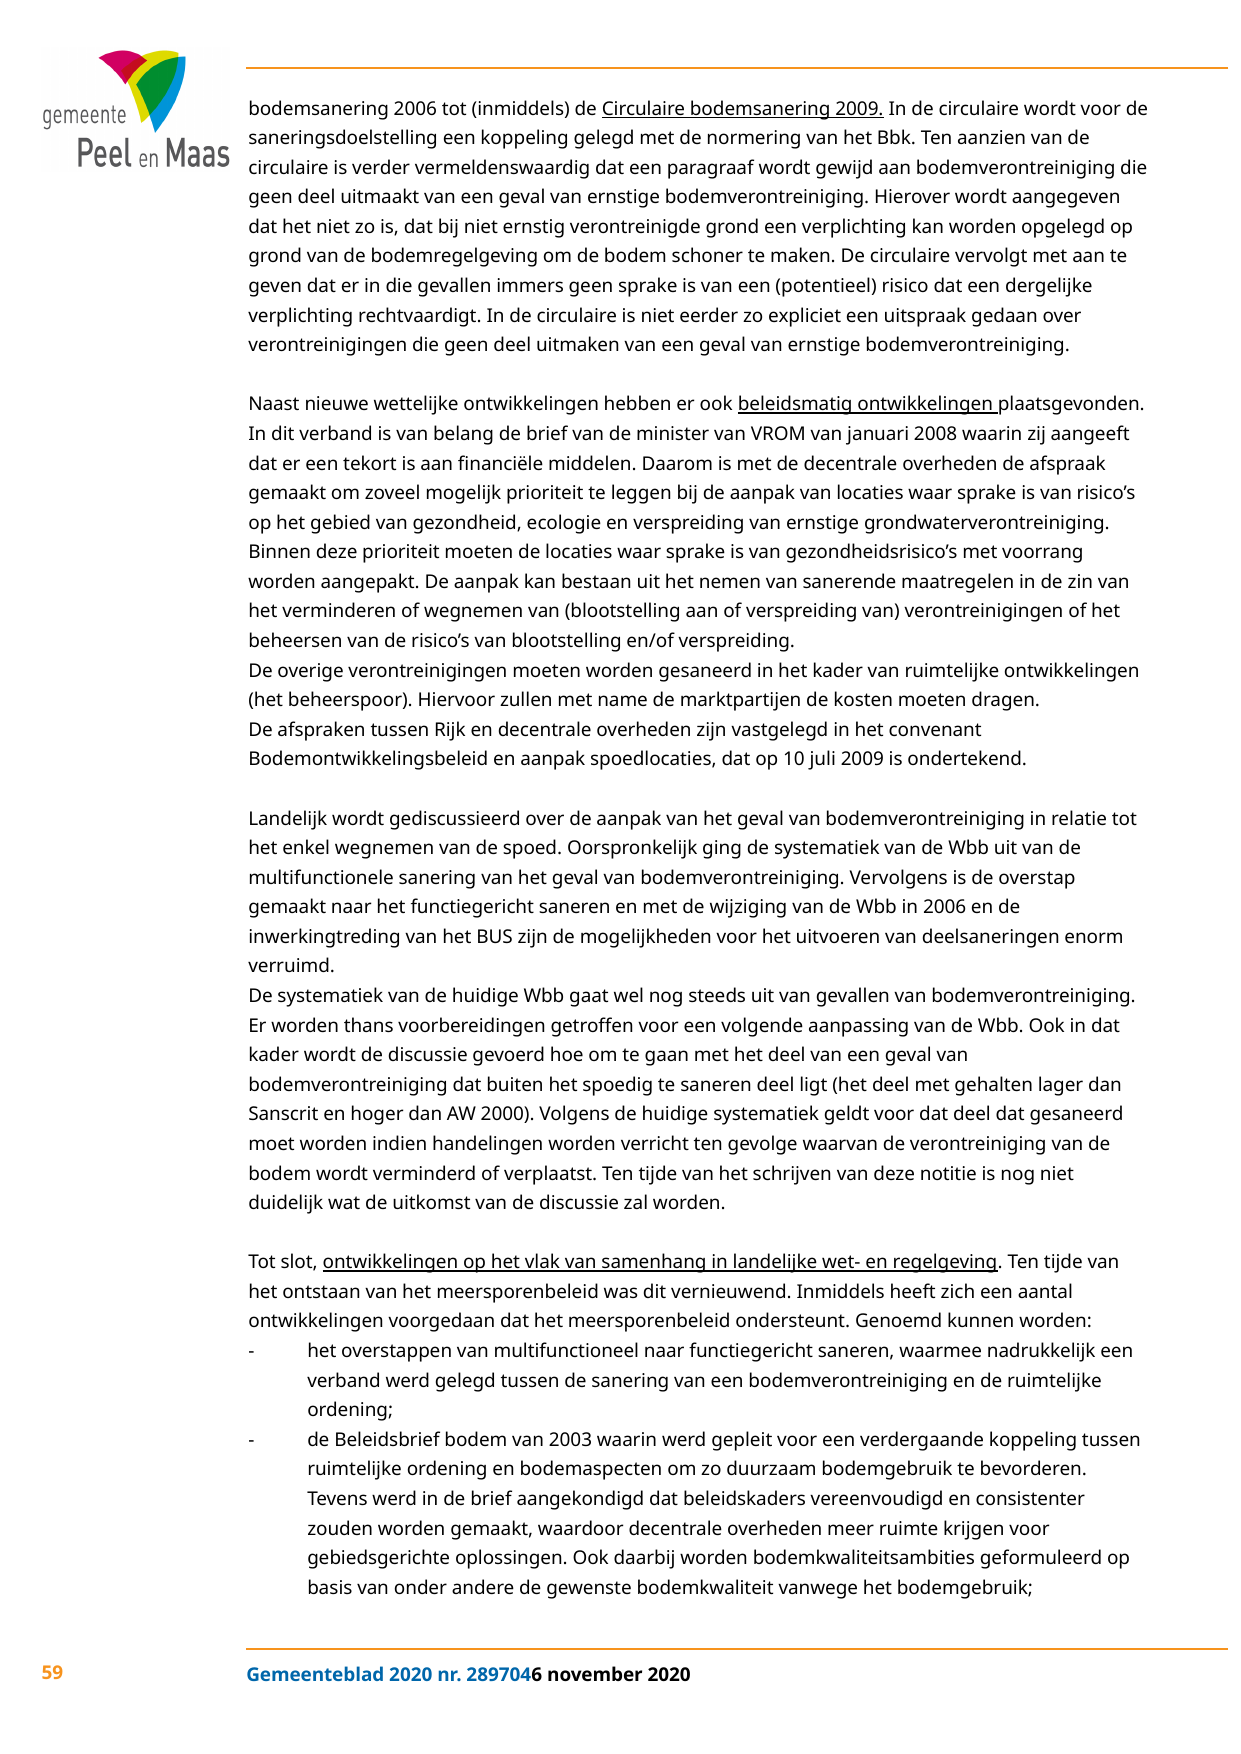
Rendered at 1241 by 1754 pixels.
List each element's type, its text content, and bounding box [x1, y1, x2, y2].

list de Beleidsbrief bodem van 2003 waarin werd gepleit voor een verdergaande koppeling tussen ruimtelijke ordening en bodemaspecten om zo duurzaam bodemgebruik te bevorderen. Tevens werd in de brief aangekondigd dat beleidskaders vereenvoudigd en consistenter zouden worden gemaakt, waardoor decentrale overheden meer ruimte krijgen voor gebiedsgerichte oplossingen. Ook daarbij worden bodemkwaliteitsambities geformuleerd op basis van onder andere de gewenste bodemkwaliteit vanwege het bodemgebruik; [248, 1426, 1152, 1600]
text Er worden thans voorbereidingen getroffen voor een volgende aanpassing van de Wbb. Ook in dat kader wordt de discussie gevoerd hoe om te gaan met het deel van een geval van bodemverontreiniging dat buiten het spoedig te saneren deel ligt (het deel met gehalten lager dan Sanscrit en hoger dan AW 2000). Volgens de huidige systematiek geldt voor dat deel dat gesaneerd moet worden indien handelingen worden verricht ten gevolge waarvan de verontreiniging van de bodem wordt verminderd of verplaatst. Ten tijde van het schrijven van deze notitie is nog niet duidelijk wat de uitkomst van de discussie zal worden. [248, 1012, 1152, 1215]
text bodemsanering 2006 tot (inmiddels) de Circulaire bodemsanering 2009. In de circulaire wordt voor de saneringsdoelstelling een koppeling gelegd met de normering van het Bbk. Ten aanzien van de circulaire is verder vermeldenswaardig dat een paragraaf wordt gewijd aan bodemverontreiniging die geen deel uitmaakt van een geval van ernstige bodemverontreiniging. Hierover wordt aangegeven dat het niet zo is, dat bij niet ernstig verontreinigde grond een verplichting kan worden opgelegd op grond van de bodemregelgeving om de bodem schoner te maken. De circulaire vervolgt met aan te geven dat er in die gevallen immers geen sprake is van een (potentieel) risico dat een dergelijke verplichting rechtvaardigt. In de circulaire is niet eerder zo expliciet een uitspraak gedaan over verontreinigingen die geen deel uitmaken van een geval van ernstige bodemverontreiniging. [248, 95, 1152, 357]
text Tot slot, ontwikkelingen op het vlak van samenhang in landelijke wet- en regelgeving. Ten tijde van het ontstaan van het meersporenbeleid was dit vernieuwend. Inmiddels heeft zich een aantal ontwikkelingen voorgedaan dat het meersporenbeleid ondersteunt. Genoemd kunnen worden: [248, 1248, 1152, 1333]
text De overige verontreinigingen moeten worden gesaneerd in het kader van ruimtelijke ontwikkelingen (het beheerspoor). Hiervoor zullen met name de marktpartijen de kosten moeten dragen. [248, 657, 1152, 712]
list het overstappen van multifunctioneel naar functiegericht saneren, waarmee nadrukkelijk een verband werd gelegd tussen de sanering van een bodemverontreiniging en de ruimtelijke ordening; [248, 1337, 1152, 1422]
text Binnen deze prioriteit moeten de locaties waar sprake is van gezondheidsrisico’s met voorrang worden aangepakt. De aanpak kan bestaan uit het nemen van sanerende maatregelen in de zin van het verminderen of wegnemen van (blootstelling aan of verspreiding van) verontreinigingen of het beheersen van de risico’s van blootstelling en/of verspreiding. [248, 538, 1152, 653]
text De systematiek van de huidige Wbb gaat wel nog steeds uit van gevallen van bodemverontreiniging. [248, 982, 1152, 1008]
picture [41, 47, 231, 172]
text Landelijk wordt gediscussieerd over de aanpak van het geval van bodemverontreiniging in relatie tot het enkel wegnemen van de spoed. Oorspronkelijk ging de systematiek van de Wbb uit van de multifunctionele sanering van het geval van bodemverontreiniging. Vervolgens is de overstap gemaakt naar het functiegericht saneren en met de wijziging van de Wbb in 2006 en de inwerkingtreding van het BUS zijn de mogelijkheden voor het uitvoeren van deelsaneringen enorm verruimd. [248, 805, 1152, 978]
text Naast nieuwe wettelijke ontwikkelingen hebben er ook beleidsmatig ontwikkelingen plaatsgevonden. In dit verband is van belang de brief van de minister van VROM van januari 2008 waarin zij aangeeft dat er een tekort is aan financiële middelen. Daarom is met de decentrale overheden de afspraak gemaakt om zoveel mogelijk prioriteit te leggen bij de aanpak van locaties waar sprake is van risico’s op het gebied van gezondheid, ecologie en verspreiding van ernstige grondwaterverontreiniging. [248, 391, 1152, 535]
text De afspraken tussen Rijk en decentrale overheden zijn vastgelegd in het convenant Bodemontwikkelingsbeleid en aanpak spoedlocaties, dat op 10 juli 2009 is ondertekend. [248, 716, 1152, 771]
